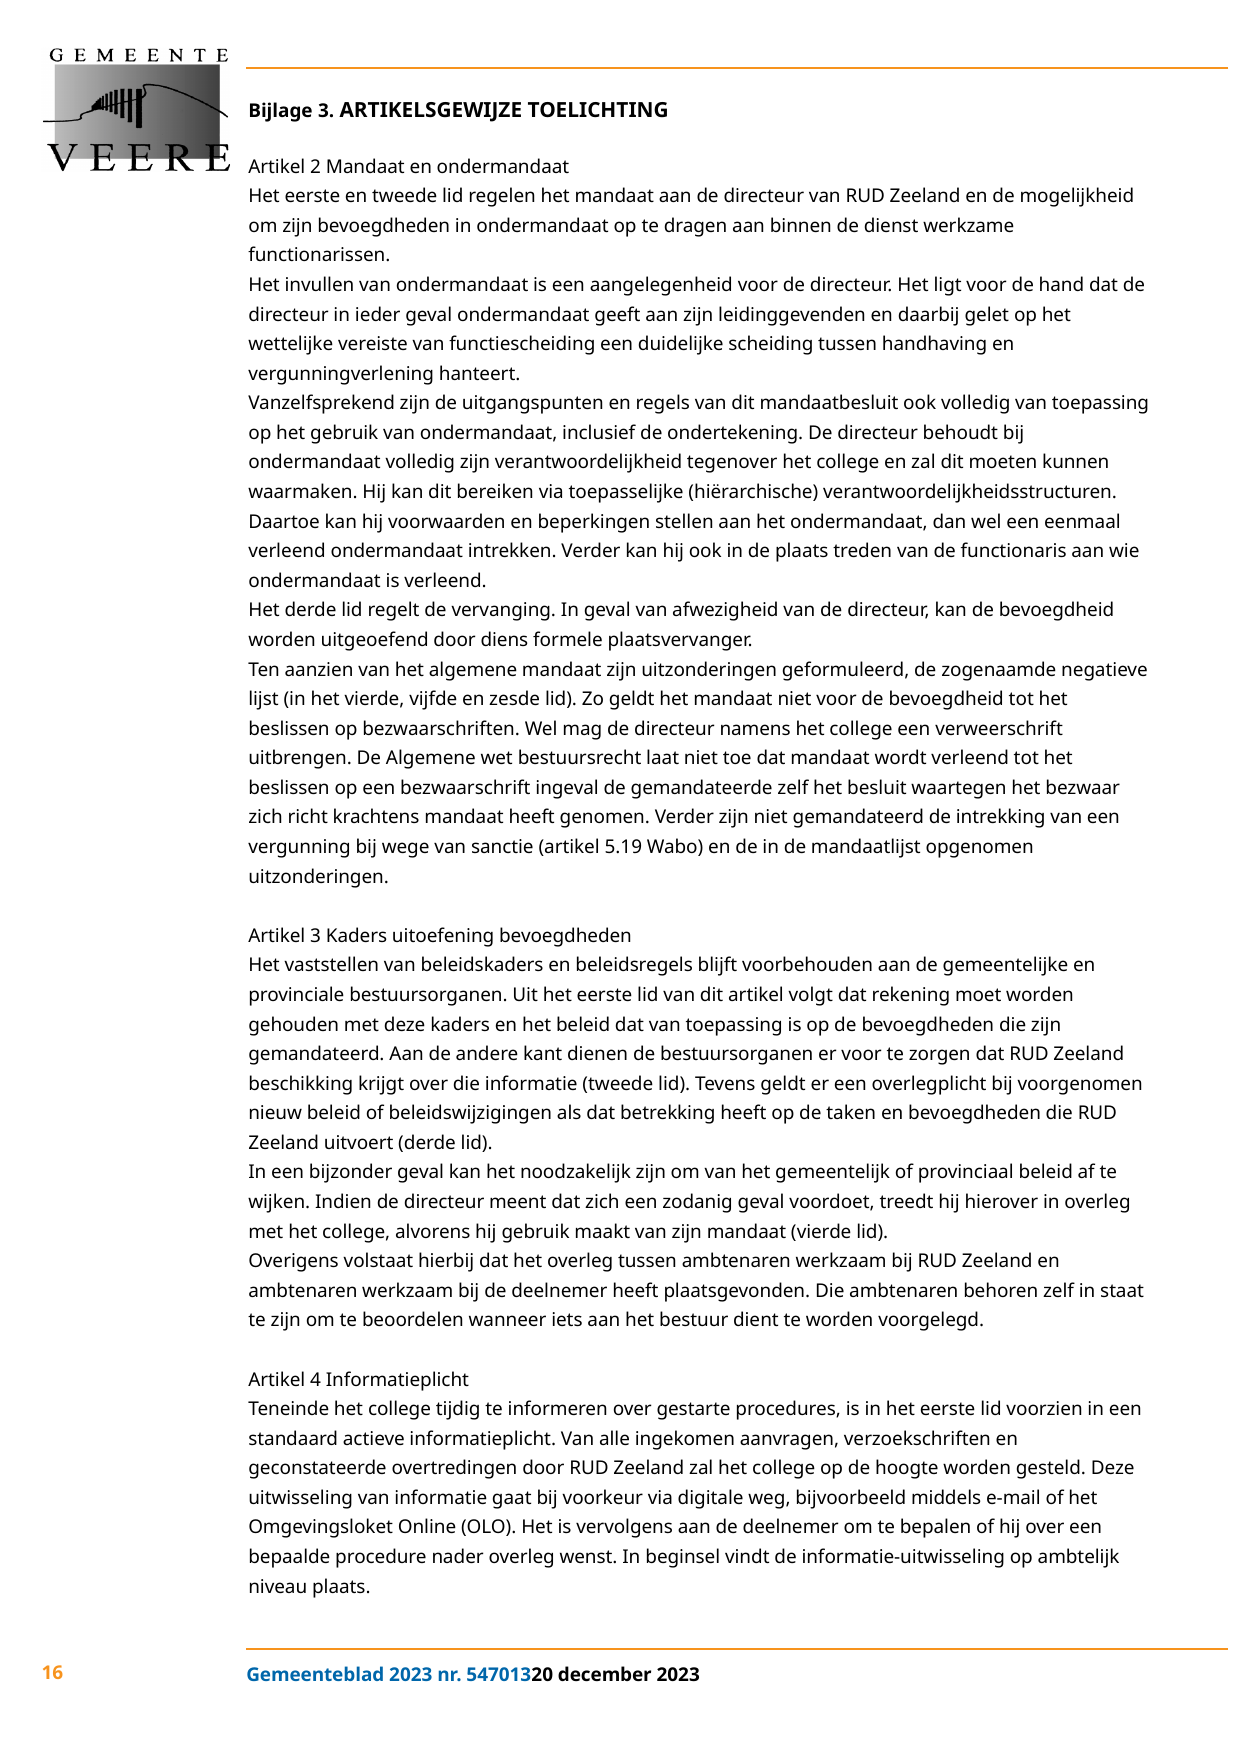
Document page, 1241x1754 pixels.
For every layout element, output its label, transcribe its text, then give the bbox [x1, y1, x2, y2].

text Vanzelfsprekend zijn de uitgangspunten en regels van dit mandaatbesluit ook volledig van toepassing op het gebruik van ondermandaat, inclusief de ondertekening. De directeur behoudt bij ondermandaat volledig zijn verantwoordelijkheid tegenover het college en zal dit moeten kunnen waarmaken. Hij kan dit bereiken via toepasselijke (hiërarchische) verantwoordelijkheidsstructuren. Daartoe kan hij voorwaarden en beperkingen stellen aan het ondermandaat, dan wel een eenmaal verleend ondermandaat intrekken. Verder kan hij ook in de plaats treden van de functionaris aan wie ondermandaat is verleend. [248, 389, 1152, 593]
picture [41, 47, 231, 172]
text In een bijzonder geval kan het noodzakelijk zijn om van het gemeentelijk of provinciaal beleid af te wijken. Indien de directeur meent dat zich een zodanig geval voordoet, treedt hij hierover in overleg met het college, alvorens hij gebruik maakt van zijn mandaat (vierde lid). [248, 1159, 1152, 1244]
text Artikel 3 Kaders uitoefening bevoegdheden [248, 922, 1152, 948]
text Het invullen van ondermandaat is een aangelegenheid voor de directeur. Het ligt voor de hand dat de directeur in ieder geval ondermandaat geeft aan zijn leidinggevenden en daarbij gelet op het wettelijke vereiste van functiescheiding een duidelijke scheiding tussen handhaving en vergunningverlening hanteert. [248, 271, 1152, 386]
text Het vaststellen van beleidskaders en beleidsregels blijft voorbehouden aan de gemeentelijke en provinciale bestuursorganen. Uit het eerste lid van dit artikel volgt dat rekening moet worden gehouden met deze kaders en het beleid dat van toepassing is op de bevoegdheden die zijn gemandateerd. Aan de andere kant dienen de bestuursorganen er voor te zorgen dat RUD Zeeland beschikking krijgt over die informatie (tweede lid). Tevens geldt er een overlegplicht bij voorgenomen nieuw beleid of beleidswijzigingen als dat betrekking heeft op de taken en bevoegdheden die RUD Zeeland uitvoert (derde lid). [248, 952, 1152, 1155]
text Teneinde het college tijdig te informeren over gestarte procedures, is in het eerste lid voorzien in een standaard actieve informatieplicht. Van alle ingekomen aanvragen, verzoekschriften en geconstateerde overtredingen door RUD Zeeland zal het college op de hoogte worden gesteld. Deze uitwisseling van informatie gaat bij voorkeur via digitale weg, bijvoorbeeld middels e-mail of het Omgevingsloket Online (OLO). Het is vervolgens aan de deelnemer om te bepalen of hij over een bepaalde procedure nader overleg wenst. In beginsel vindt de informatie-uitwisseling op ambtelijk niveau plaats. [248, 1395, 1152, 1599]
text Artikel 4 Informatieplicht [248, 1366, 1152, 1392]
text Het derde lid regelt de vervanging. In geval van afwezigheid van de directeur, kan de bevoegdheid worden uitgeoefend door diens formele plaatsvervanger. [248, 597, 1152, 652]
text Overigens volstaat hierbij dat het overleg tussen ambtenaren werkzaam bij RUD Zeeland en ambtenaren werkzaam bij de deelnemer heeft plaatsgevonden. Die ambtenaren behoren zelf in staat te zijn om te beoordelen wanneer iets aan het bestuur dient te worden voorgelegd. [248, 1247, 1152, 1332]
text Artikel 2 Mandaat en ondermandaat [248, 153, 1152, 179]
text Het eerste en tweede lid regelen het mandaat aan de directeur van RUD Zeeland en de mogelijkheid om zijn bevoegdheden in ondermandaat op te dragen aan binnen de dienst werkzame functionarissen. [248, 182, 1152, 267]
text Ten aanzien van het algemene mandaat zijn uitzonderingen geformuleerd, de zogenaamde negatieve lijst (in het vierde, vijfde en zesde lid). Zo geldt het mandaat niet voor de bevoegdheid tot het beslissen op bezwaarschriften. Wel mag de directeur namens het college een verweerschrift uitbrengen. De Algemene wet bestuursrecht laat niet toe dat mandaat wordt verleend tot het beslissen op een bezwaarschrift ingeval de gemandateerde zelf het besluit waartegen het bezwaar zich richt krachtens mandaat heeft genomen. Verder zijn niet gemandateerd de intrekking van een vergunning bij wege van sanctie (artikel 5.19 Wabo) en de in de mandaatlijst opgenomen uitzonderingen. [248, 656, 1152, 889]
text Bijlage 3. ARTIKELSGEWIJZE TOELICHTING [248, 95, 1152, 123]
